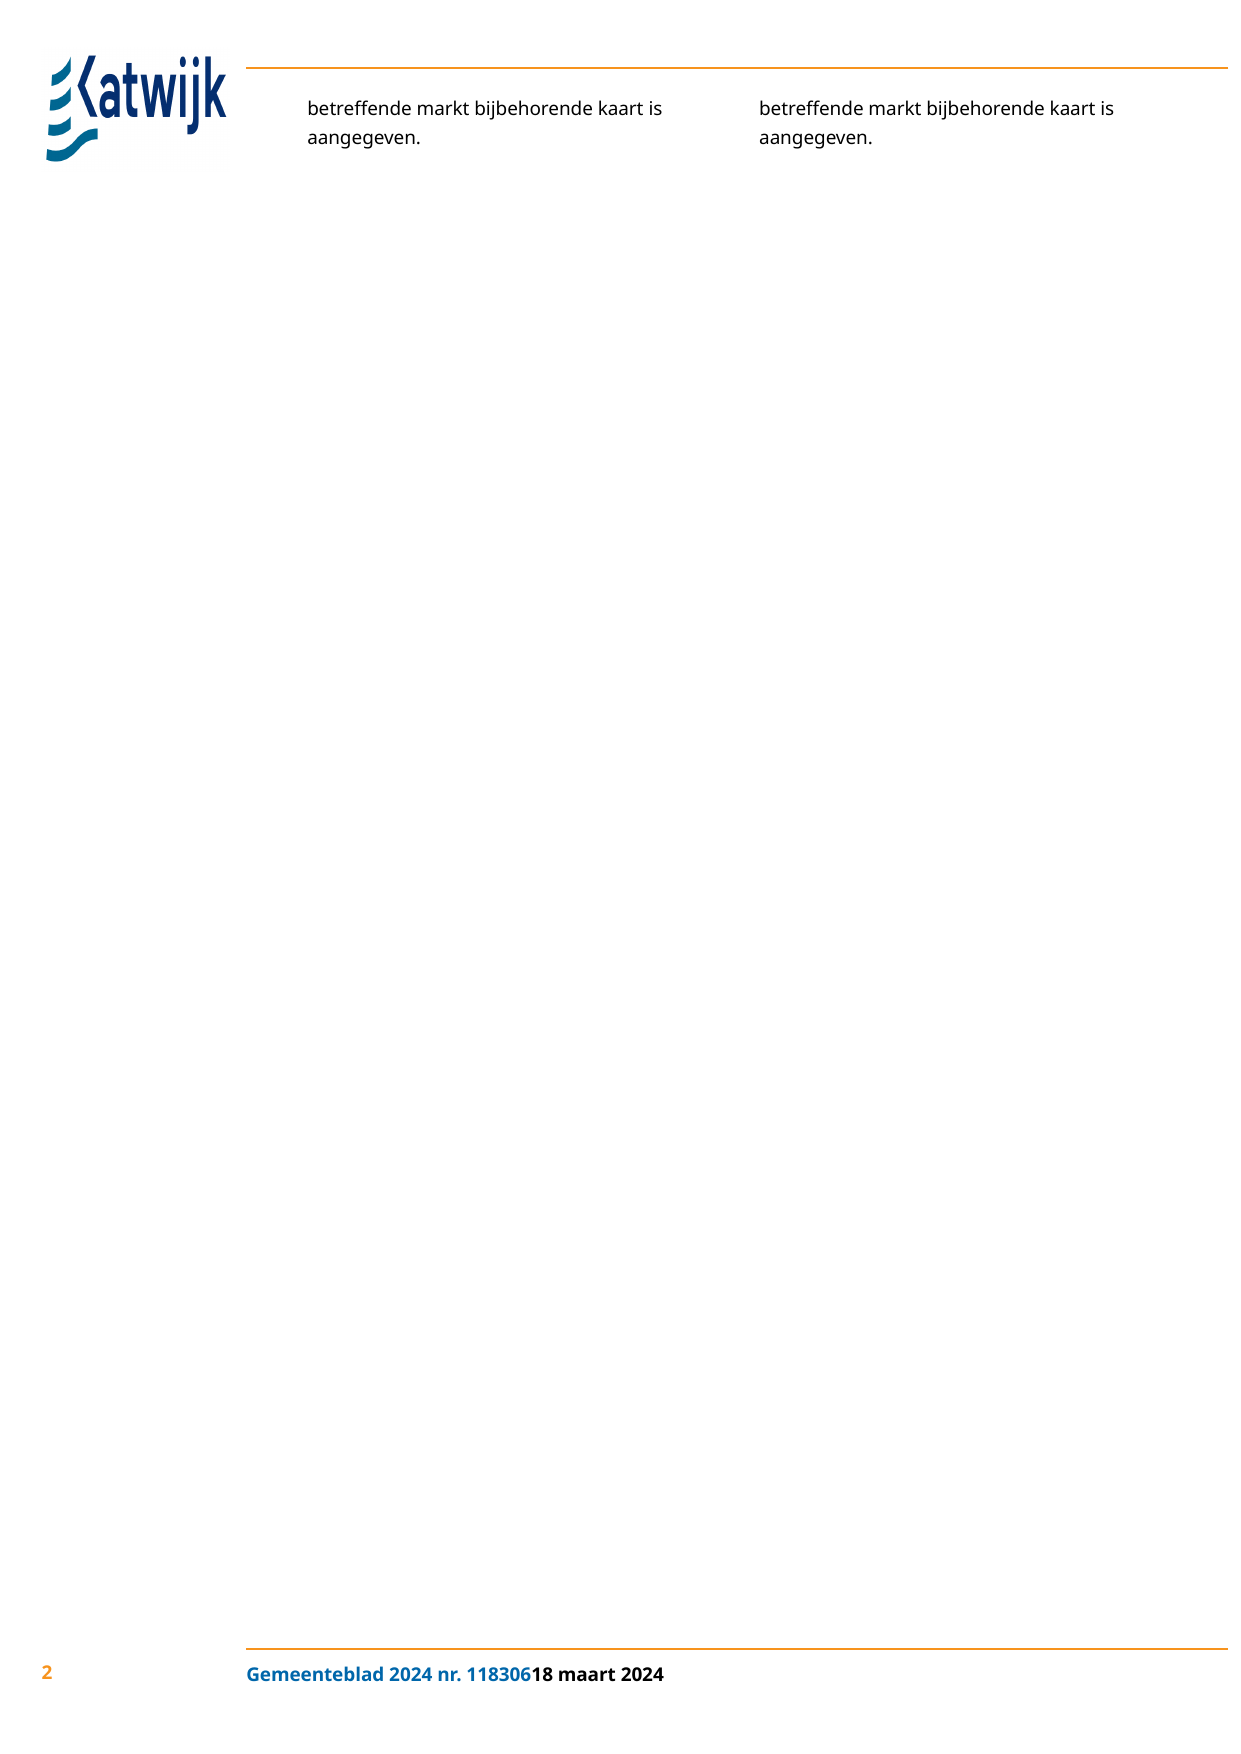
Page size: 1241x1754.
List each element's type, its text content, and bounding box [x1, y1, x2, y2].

picture [41, 47, 231, 172]
table_cell betreffende markt bijbehorende kaart is aangegeven. [700, 95, 1152, 150]
table_cell betreffende markt bijbehorende kaart is aangegeven. [248, 95, 700, 150]
